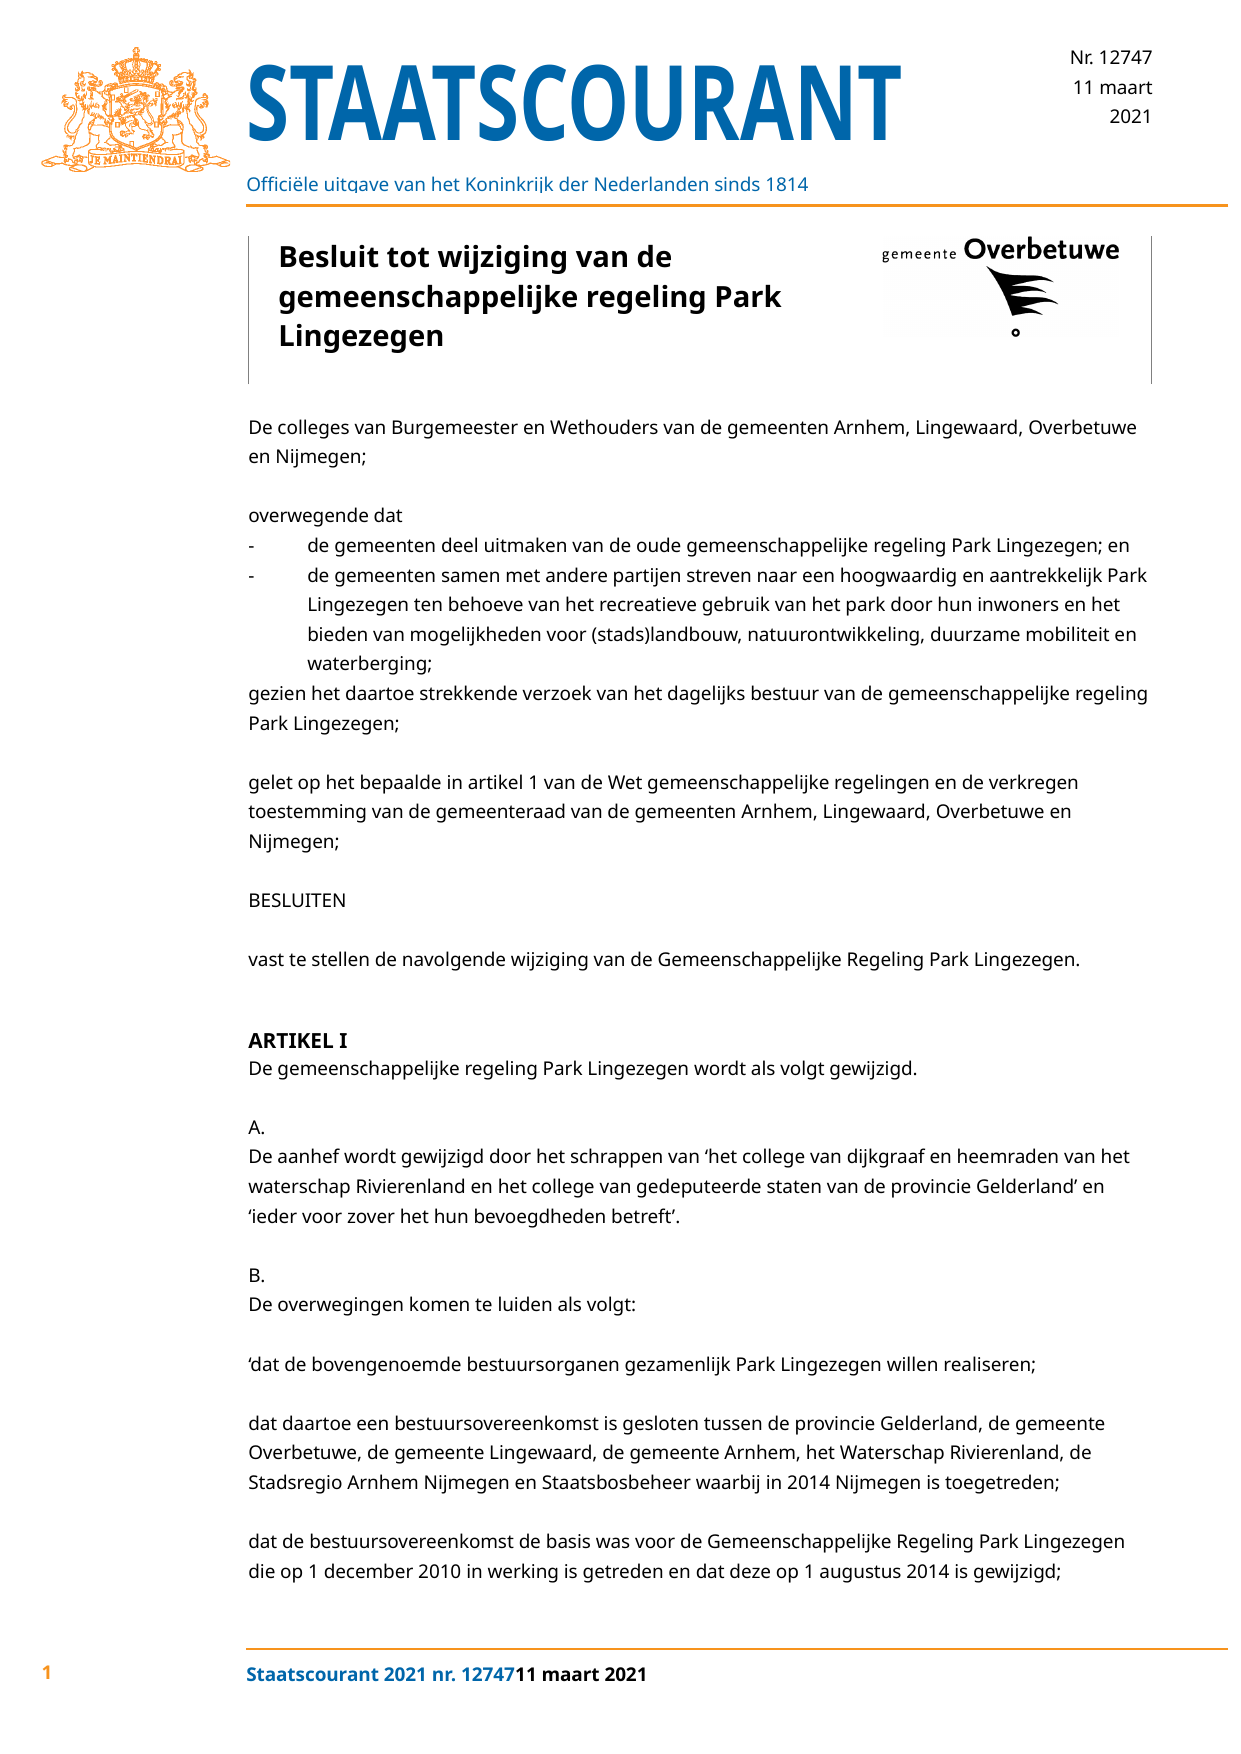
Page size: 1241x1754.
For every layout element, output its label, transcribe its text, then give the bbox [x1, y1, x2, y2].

text gelet op het bepaalde in artikel 1 van de Wet gemeenschappelijke regelingen en de verkregen toestemming van de gemeenteraad van de gemeenten Arnhem, Lingewaard, Overbetuwe en Nijmegen; [248, 769, 1152, 854]
text vast te stellen de navolgende wijziging van de Gemeenschappelijke Regeling Park Lingezegen. [248, 946, 1152, 972]
text gezien het daartoe strekkende verzoek van het dagelijks bestuur van de gemeenschappelijke regeling Park Lingezegen; [248, 680, 1152, 736]
text De colleges van Burgemeester en Wethouders van de gemeenten Arnhem, Lingewaard, Overbetuwe en Nijmegen; [248, 414, 1152, 469]
text De gemeenschappelijke regeling Park Lingezegen wordt als volgt gewijzigd. [248, 1055, 1152, 1081]
text A. [248, 1114, 1152, 1140]
text ARTIKEL I [248, 1026, 1152, 1055]
list de gemeenten deel uitmaken van de oude gemeenschappelijke regeling Park Lingezegen; en [248, 532, 1152, 558]
text ‘dat de bovengenoemde bestuursorganen gezamenlijk Park Lingezegen willen realiseren; [248, 1351, 1152, 1376]
text overwegende dat [248, 503, 1152, 528]
list de gemeenten samen met andere partijen streven naar een hoogwaardig en aantrekkelijk Park Lingezegen ten behoeve van het recreatieve gebruik van het park door hun inwoners en het bieden van mogelijkheden voor (stads)landbouw, natuurontwikkeling, duurzame mobiliteit en waterberging; [248, 562, 1152, 676]
text BESLUITEN [248, 887, 1152, 913]
text B. [248, 1262, 1152, 1288]
picture [41, 47, 231, 172]
text De overwegingen komen te luiden als volgt: [248, 1292, 1152, 1317]
picture [882, 236, 1119, 337]
table_header [850, 236, 1151, 384]
text dat de bestuursovereenkomst de basis was voor de Gemeenschappelijke Regeling Park Lingezegen die op 1 december 2010 in werking is getreden en dat deze op 1 augustus 2014 is gewijzigd; [248, 1528, 1152, 1583]
text De aanhef wordt gewijzigd door het schrappen van ‘het college van dijkgraaf en heemraden van het waterschap Rivierenland en het college van gedeputeerde staten van de provincie Gelderland’ en ‘ieder voor zover het hun bevoegdheden betreft’. [248, 1144, 1152, 1228]
text dat daartoe een bestuursovereenkomst is gesloten tussen de provincie Gelderland, de gemeente Overbetuwe, de gemeente Lingewaard, de gemeente Arnhem, het Waterschap Rivierenland, de Stadsregio Arnhem Nijmegen en Staatsbosbeheer waarbij in 2014 Nijmegen is toegetreden; [248, 1410, 1152, 1495]
table_header Besluit tot wijziging van de gemeenschappelijke regeling Park Lingezegen [249, 236, 850, 384]
